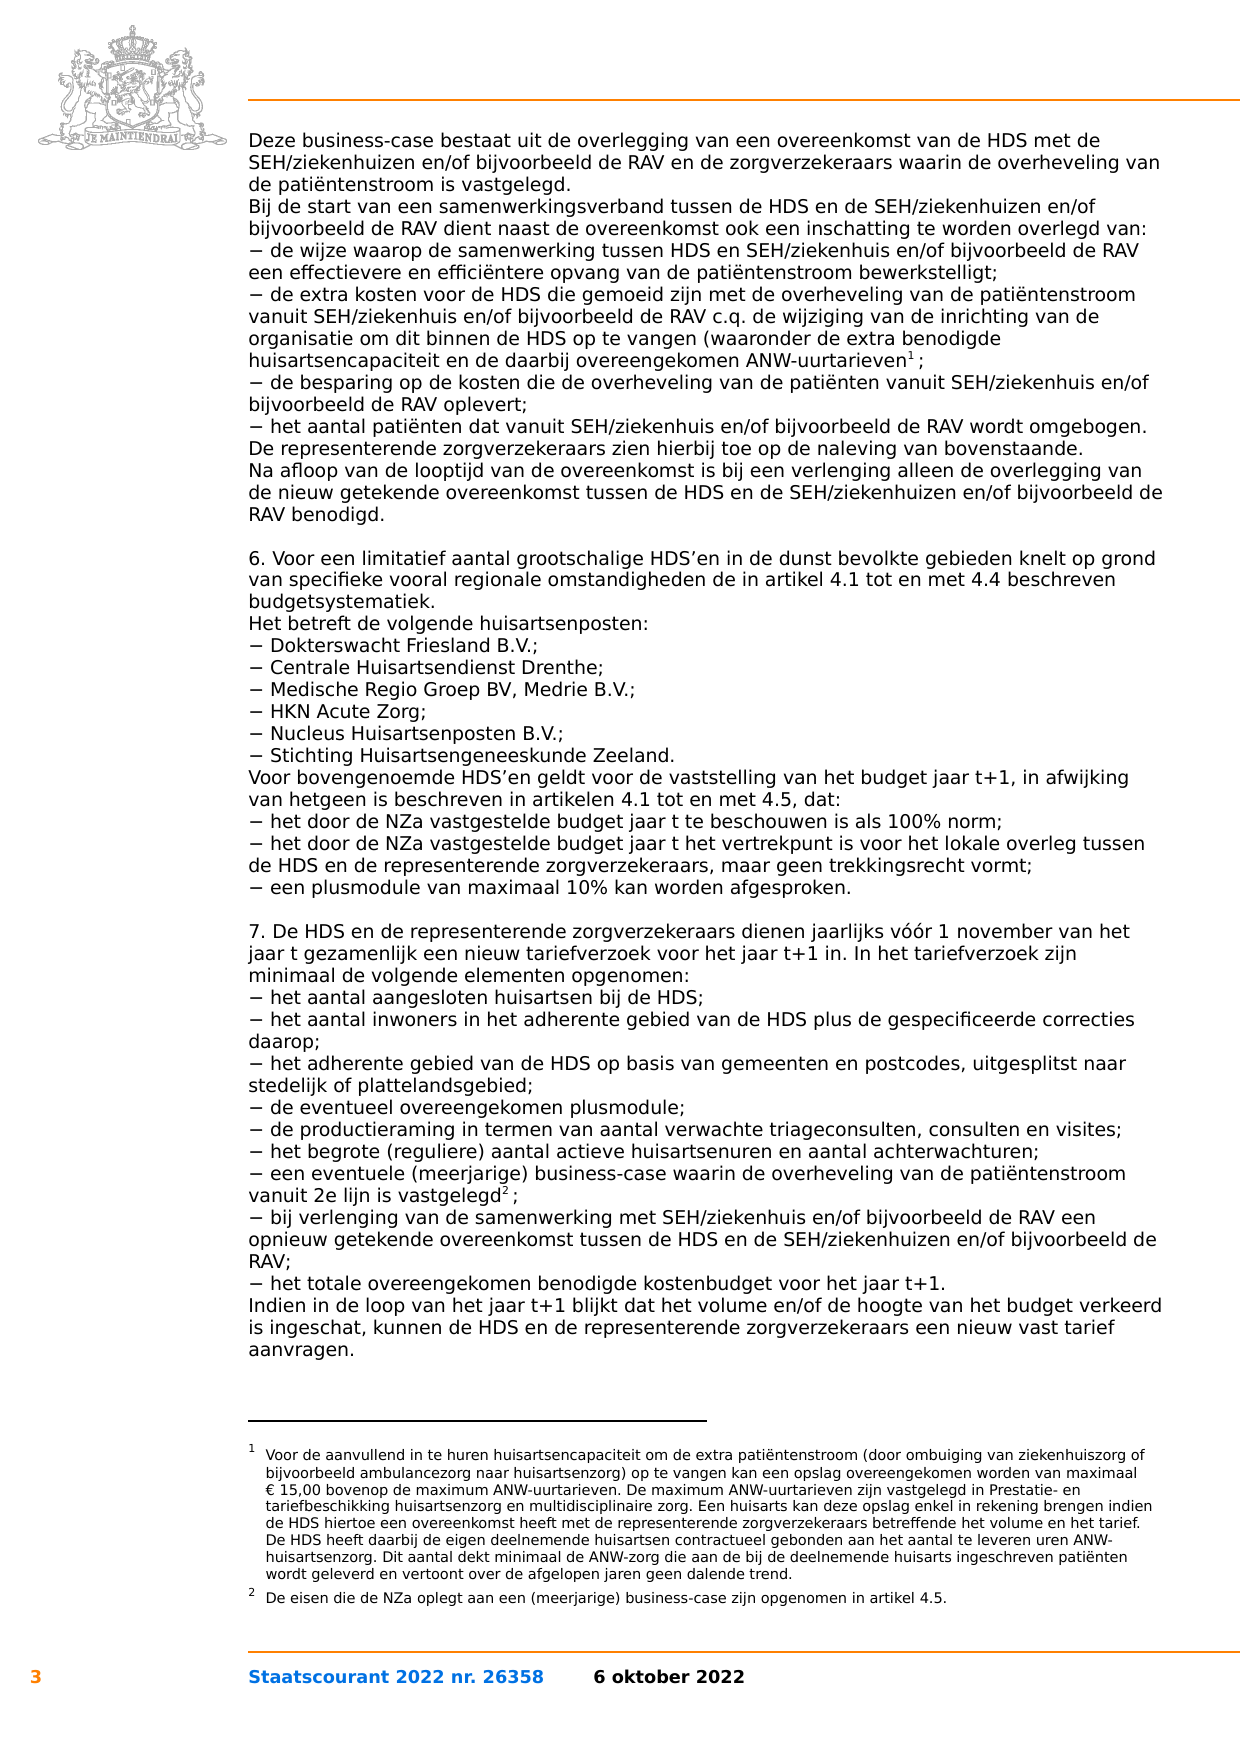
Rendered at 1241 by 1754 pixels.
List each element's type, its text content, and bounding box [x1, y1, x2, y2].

text − een plusmodule van maximaal 10% kan worden afgesproken. [248, 877, 1163, 899]
text − een eventuele (meerjarige) business-case waarin de overheveling van de patiëntenstroom vanuit 2e lijn is vastgelegd; [248, 1163, 1163, 1207]
text − bij verlenging van de samenwerking met SEH/ziekenhuis en/of bijvoorbeeld de RAV een opnieuw getekende overeenkomst tussen de HDS en de SEH/ziekenhuizen en/of bijvoorbeeld de RAV; [248, 1207, 1163, 1273]
text Voor de aanvullend in te huren huisartsencapaciteit om de extra patiëntenstroom (door ombuiging van ziekenhuiszorg of bijvoorbeeld ambulancezorg naar huisartsenzorg) op te vangen kan een opslag overeengekomen worden van maximaal € 15,00 bovenop de maximum ANW-uurtarieven. De maximum ANW-uurtarieven zijn vastgelegd in Prestatie- en tariefbeschikking huisartsenzorg en multidisciplinaire zorg. Een huisarts kan deze opslag enkel in rekening brengen indien de HDS hiertoe een overeenkomst heeft met de representerende zorgverzekeraars betreffende het volume en het tarief. De HDS heeft daarbij de eigen deelnemende huisartsen contractueel gebonden aan het aantal te leveren uren ANW-huisartsenzorg. Dit aantal dekt minimaal de ANW-zorg die aan de bij de deelnemende huisarts ingeschreven patiënten wordt geleverd en vertoont over de afgelopen jaren geen dalende trend. [248, 1443, 1163, 1583]
text Het betreft de volgende huisartsenposten: [248, 613, 1163, 635]
text − HKN Acute Zorg; [248, 701, 1163, 723]
text − het adherente gebied van de HDS op basis van gemeenten en postcodes, uitgesplitst naar stedelijk of plattelandsgebied; [248, 1053, 1163, 1097]
text Bij de start van een samenwerkingsverband tussen de HDS en de SEH/ziekenhuizen en/of bijvoorbeeld de RAV dient naast de overeenkomst ook een inschatting te worden overlegd van: [248, 196, 1163, 240]
text Na afloop van de looptijd van de overeenkomst is bij een verlenging alleen de overlegging van de nieuw getekende overeenkomst tussen de HDS en de SEH/ziekenhuizen en/of bijvoorbeeld de RAV benodigd. [248, 459, 1163, 526]
text − het aantal inwoners in het adherente gebied van de HDS plus de gespecificeerde correcties daarop; [248, 1009, 1163, 1053]
text − de wijze waarop de samenwerking tussen HDS en SEH/ziekenhuis en/of bijvoorbeeld de RAV een effectievere en efficiëntere opvang van de patiëntenstroom bewerkstelligt; [248, 240, 1163, 284]
text − Centrale Huisartsendienst Drenthe; [248, 657, 1163, 679]
text De representerende zorgverzekeraars zien hierbij toe op de naleving van bovenstaande. [248, 438, 1163, 459]
text − het aantal aangesloten huisartsen bij de HDS; [248, 987, 1163, 1009]
text Deze business-case bestaat uit de overlegging van een overeenkomst van de HDS met de SEH/ziekenhuizen en/of bijvoorbeeld de RAV en de zorgverzekeraars waarin de overheveling van de patiëntenstroom is vastgelegd. [248, 130, 1163, 196]
picture [38, 25, 227, 150]
text 6. Voor een limitatief aantal grootschalige HDS’en in de dunst bevolkte gebieden knelt op grond van specifieke vooral regionale omstandigheden de in artikel 4.1 tot en met 4.4 beschreven budgetsystematiek. [248, 547, 1163, 613]
text − het door de NZa vastgestelde budget jaar t het vertrekpunt is voor het lokale overleg tussen de HDS en de representerende zorgverzekeraars, maar geen trekkingsrecht vormt; [248, 833, 1163, 877]
text − de extra kosten voor de HDS die gemoeid zijn met de overheveling van de patiëntenstroom vanuit SEH/ziekenhuis en/of bijvoorbeeld de RAV c.q. de wijziging van de inrichting van de organisatie om dit binnen de HDS op te vangen (waaronder de extra benodigde huisartsencapaciteit en de daarbij overeengekomen ANW-uurtarieven; [248, 284, 1163, 372]
text − Dokterswacht Friesland B.V.; [248, 635, 1163, 657]
text − het begrote (reguliere) aantal actieve huisartsenuren en aantal achterwachturen; [248, 1141, 1163, 1163]
text 7. De HDS en de representerende zorgverzekeraars dienen jaarlijks vóór 1 november van het jaar t gezamenlijk een nieuw tariefverzoek voor het jaar t+1 in. In het tariefverzoek zijn minimaal de volgende elementen opgenomen: [248, 921, 1163, 987]
text − Stichting Huisartsengeneeskunde Zeeland. [248, 745, 1163, 767]
text − het door de NZa vastgestelde budget jaar t te beschouwen is als 100% norm; [248, 811, 1163, 833]
text De eisen die de NZa oplegt aan een (meerjarige) business-case zijn opgenomen in artikel 4.5. [248, 1586, 1163, 1608]
text − Nucleus Huisartsenposten B.V.; [248, 723, 1163, 745]
text − het totale overeengekomen benodigde kostenbudget voor het jaar t+1. [248, 1273, 1163, 1294]
text Indien in de loop van het jaar t+1 blijkt dat het volume en/of de hoogte van het budget verkeerd is ingeschat, kunnen de HDS en de representerende zorgverzekeraars een nieuw vast tarief aanvragen. [248, 1294, 1163, 1361]
text − de besparing op de kosten die de overheveling van de patiënten vanuit SEH/ziekenhuis en/of bijvoorbeeld de RAV oplevert; [248, 372, 1163, 416]
text − de productieraming in termen van aantal verwachte triageconsulten, consulten en visites; [248, 1119, 1163, 1141]
text − het aantal patiënten dat vanuit SEH/ziekenhuis en/of bijvoorbeeld de RAV wordt omgebogen. [248, 416, 1163, 438]
text Voor bovengenoemde HDS’en geldt voor de vaststelling van het budget jaar t+1, in afwijking van hetgeen is beschreven in artikelen 4.1 tot en met 4.5, dat: [248, 767, 1163, 811]
text − Medische Regio Groep BV, Medrie B.V.; [248, 679, 1163, 701]
text − de eventueel overeengekomen plusmodule; [248, 1097, 1163, 1119]
